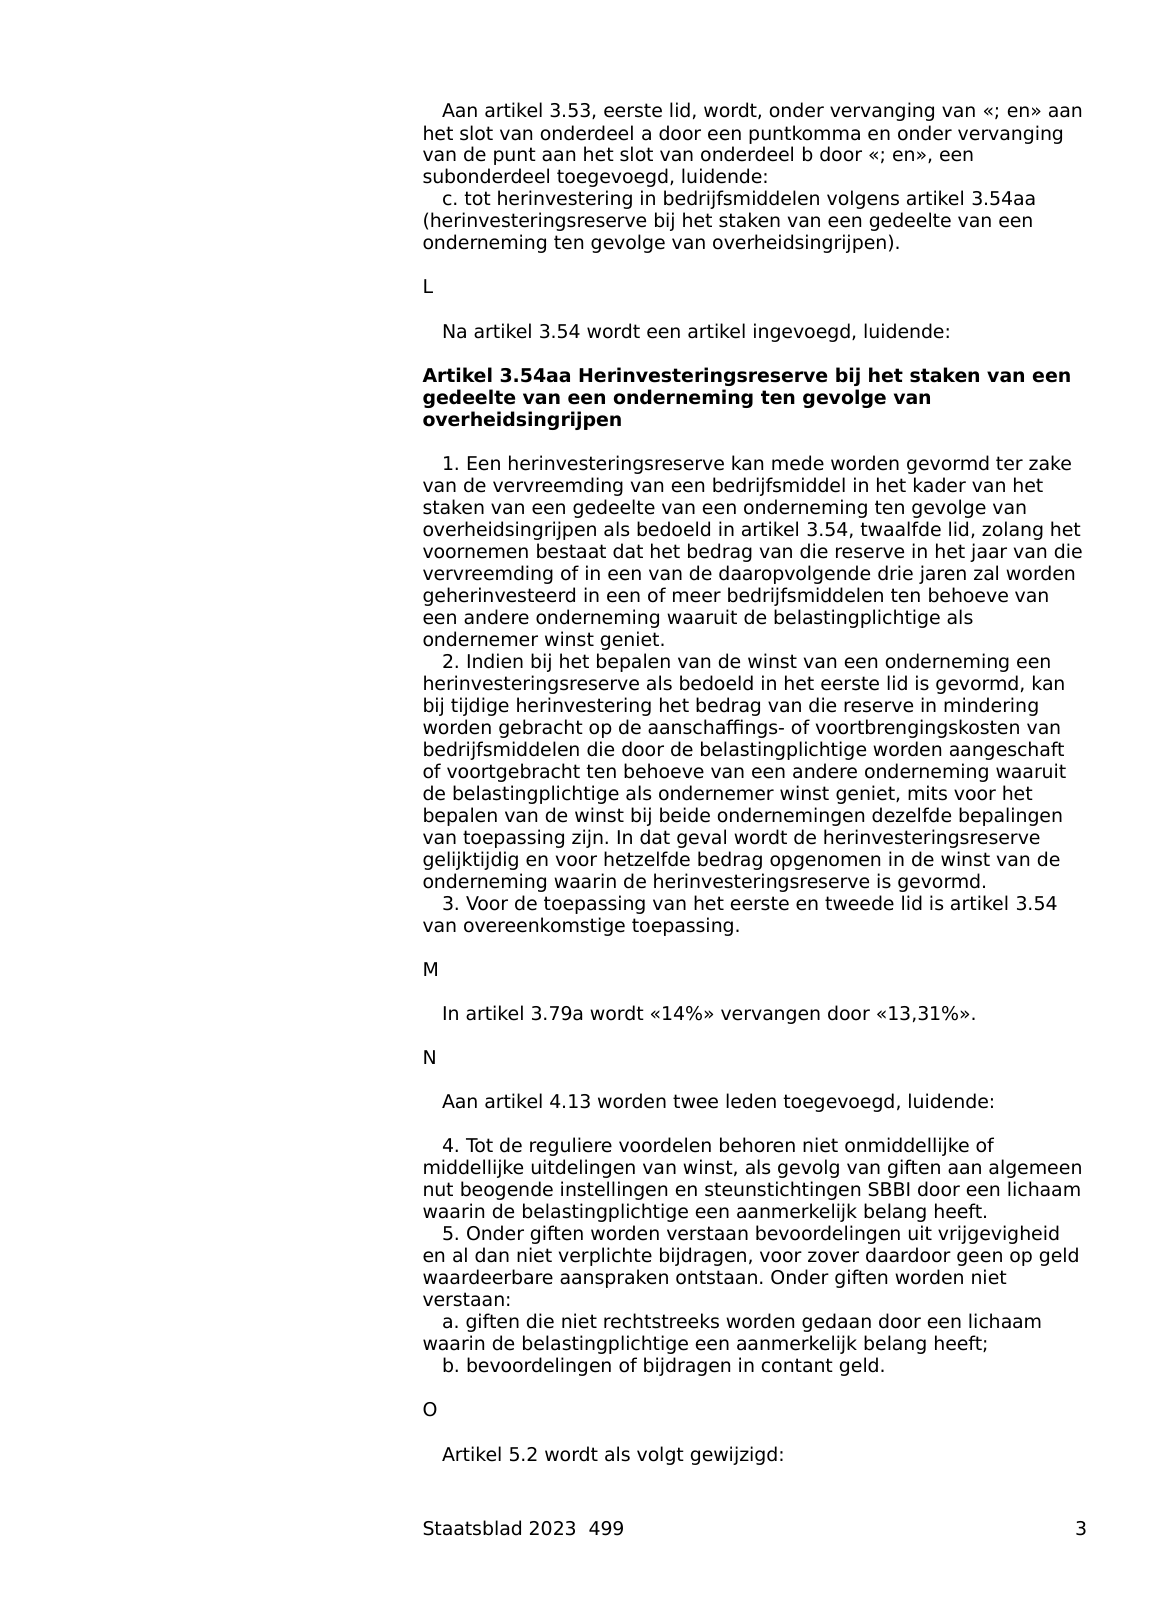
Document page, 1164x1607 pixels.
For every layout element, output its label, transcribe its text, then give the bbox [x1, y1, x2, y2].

text Aan artikel 4.13 worden twee leden toegevoegd, luidende: [422, 1091, 1087, 1113]
text L [422, 276, 1087, 298]
text In artikel 3.79a wordt «14%» vervangen door «13,31%». [422, 1003, 1087, 1025]
subtitle Artikel 3.54aa Herinvesteringsreserve bij het staken van een gedeelte van een onderneming ten gevolge van overheidsingrijpen [422, 365, 1087, 431]
text b. bevoordelingen of bijdragen in contant geld. [422, 1355, 1087, 1377]
text 2. Indien bij het bepalen van de winst van een onderneming een herinvesteringsreserve als bedoeld in het eerste lid is gevormd, kan bij tijdige herinvestering het bedrag van die reserve in mindering worden gebracht op de aanschaffings- of voortbrengingskosten van bedrijfsmiddelen die door de belastingplichtige worden aangeschaft of voortgebracht ten behoeve van een andere onderneming waaruit de belastingplichtige als ondernemer winst geniet, mits voor het bepalen van de winst bij beide ondernemingen dezelfde bepalingen van toepassing zijn. In dat geval wordt de herinvesteringsreserve gelijktijdig en voor hetzelfde bedrag opgenomen in de winst van de onderneming waarin de herinvesteringsreserve is gevormd. [422, 651, 1087, 892]
text 5. Onder giften worden verstaan bevoordelingen uit vrijgevigheid en al dan niet verplichte bijdragen, voor zover daardoor geen op geld waardeerbare aanspraken ontstaan. Onder giften worden niet verstaan: [422, 1223, 1087, 1311]
text Artikel 5.2 wordt als volgt gewijzigd: [422, 1443, 1087, 1465]
text Aan artikel 3.53, eerste lid, wordt, onder vervanging van «; en» aan het slot van onderdeel a door een puntkomma en onder vervanging van de punt aan het slot van onderdeel b door «; en», een subonderdeel toegevoegd, luidende: [422, 100, 1087, 188]
text 4. Tot de reguliere voordelen behoren niet onmiddellijke of middellijke uitdelingen van winst, als gevolg van giften aan algemeen nut beogende instellingen en steunstichtingen SBBI door een lichaam waarin de belastingplichtige een aanmerkelijk belang heeft. [422, 1135, 1087, 1223]
text 1. Een herinvesteringsreserve kan mede worden gevormd ter zake van de vervreemding van een bedrijfsmiddel in het kader van het staken van een gedeelte van een onderneming ten gevolge van overheidsingrijpen als bedoeld in artikel 3.54, twaalfde lid, zolang het voornemen bestaat dat het bedrag van die reserve in het jaar van die vervreemding of in een van de daaropvolgende drie jaren zal worden geherinvesteerd in een of meer bedrijfsmiddelen ten behoeve van een andere onderneming waaruit de belastingplichtige als ondernemer winst geniet. [422, 453, 1087, 651]
text c. tot herinvestering in bedrijfsmiddelen volgens artikel 3.54aa (herinvesteringsreserve bij het staken van een gedeelte van een onderneming ten gevolge van overheidsingrijpen). [422, 188, 1087, 254]
text M [422, 959, 1087, 981]
text O [422, 1399, 1087, 1421]
text 3. Voor de toepassing van het eerste en tweede lid is artikel 3.54 van overeenkomstige toepassing. [422, 892, 1087, 936]
text Na artikel 3.54 wordt een artikel ingevoegd, luidende: [422, 321, 1087, 343]
text a. giften die niet rechtstreeks worden gedaan door een lichaam waarin de belastingplichtige een aanmerkelijk belang heeft; [422, 1311, 1087, 1355]
text N [422, 1047, 1087, 1069]
